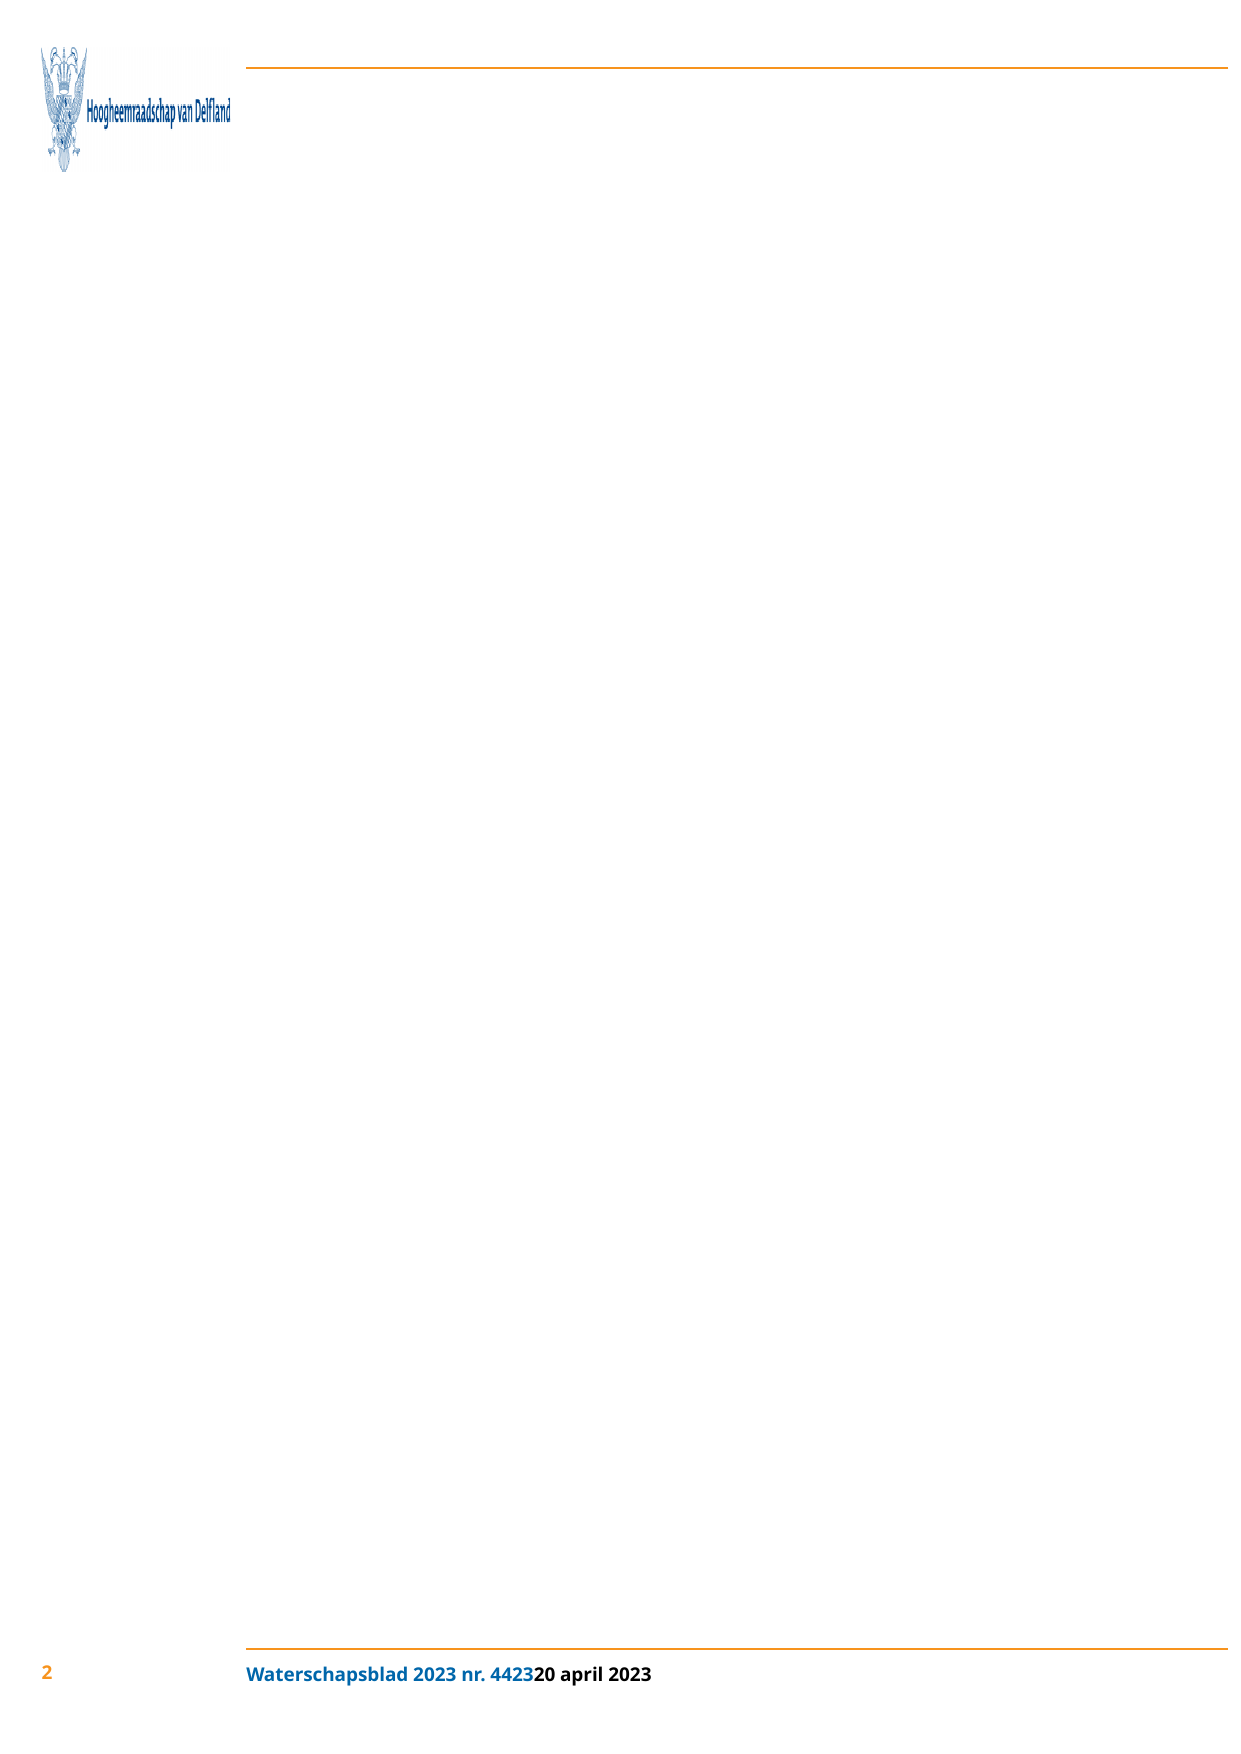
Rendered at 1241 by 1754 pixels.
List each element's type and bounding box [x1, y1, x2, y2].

picture [41, 47, 231, 172]
